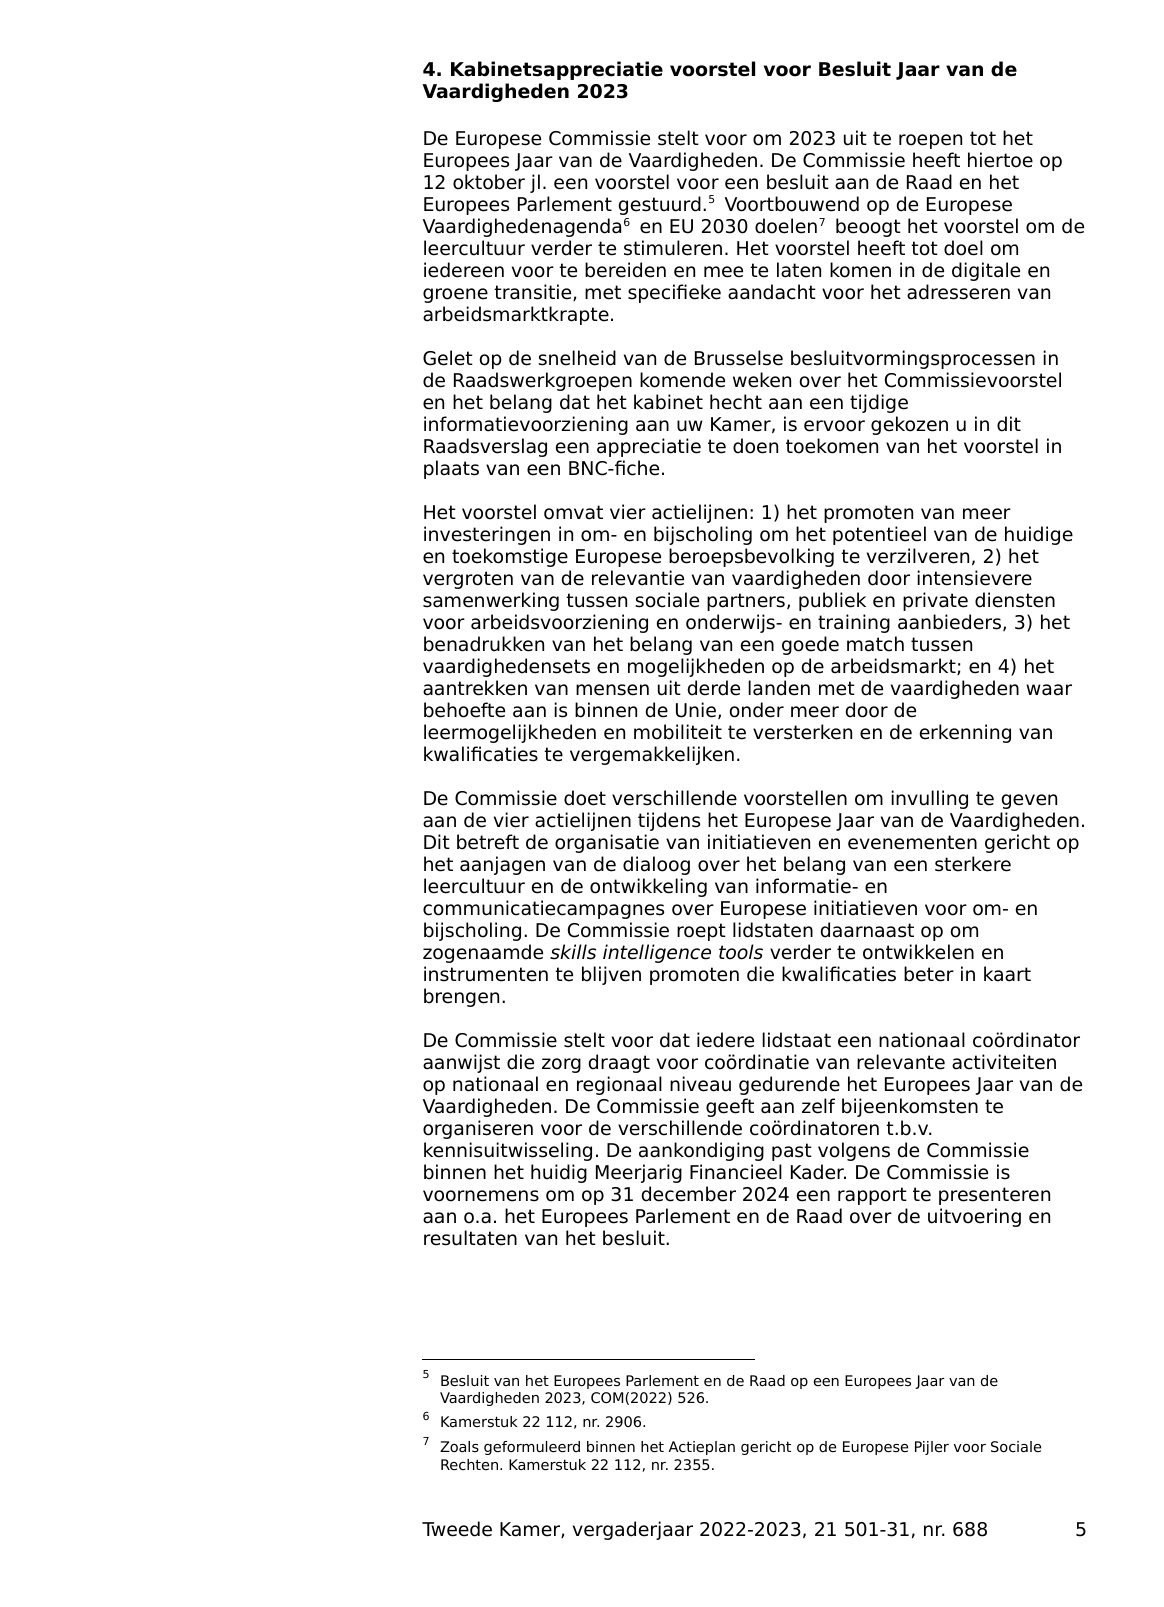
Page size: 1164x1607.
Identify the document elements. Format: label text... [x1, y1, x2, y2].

text Kamerstuk 22 112, nr. 2906. [422, 1410, 1087, 1432]
subtitle 4. Kabinetsappreciatie voorstel voor Besluit Jaar van de Vaardigheden 2023 [422, 59, 1087, 103]
text De Commissie doet verschillende voorstellen om invulling te geven aan de vier actielijnen tijdens het Europese Jaar van de Vaardigheden. Dit betreft de organisatie van initiatieven en evenementen gericht op het aanjagen van de dialoog over het belang van een sterkere leercultuur en de ontwikkeling van informatie- en communicatiecampagnes over Europese initiatieven voor om- en bijscholing. De Commissie roept lidstaten daarnaast op om zogenaamde skills intelligence tools verder te ontwikkelen en instrumenten te blijven promoten die kwalificaties beter in kaart brengen. [422, 788, 1087, 1008]
text Zoals geformuleerd binnen het Actieplan gericht op de Europese Pijler voor Sociale Rechten. Kamerstuk 22 112, nr. 2355. [422, 1435, 1087, 1474]
text Het voorstel omvat vier actielijnen: 1) het promoten van meer investeringen in om- en bijscholing om het potentieel van de huidige en toekomstige Europese beroepsbevolking te verzilveren, 2) het vergroten van de relevantie van vaardigheden door intensievere samenwerking tussen sociale partners, publiek en private diensten voor arbeidsvoorziening en onderwijs- en training aanbieders, 3) het benadrukken van het belang van een goede match tussen vaardighedensets en mogelijkheden op de arbeidsmarkt; en 4) het aantrekken van mensen uit derde landen met de vaardigheden waar behoefte aan is binnen de Unie, onder meer door de leermogelijkheden en mobiliteit te versterken en de erkenning van kwalificaties te vergemakkelijken. [422, 502, 1087, 766]
text De Europese Commissie stelt voor om 2023 uit te roepen tot het Europees Jaar van de Vaardigheden. De Commissie heeft hiertoe op 12 oktober jl. een voorstel voor een besluit aan de Raad en het Europees Parlement gestuurd. Voortbouwend op de Europese Vaardighedenagenda en EU 2030 doelen beoogt het voorstel om de leercultuur verder te stimuleren. Het voorstel heeft tot doel om iedereen voor te bereiden en mee te laten komen in de digitale en groene transitie, met specifieke aandacht voor het adresseren van arbeidsmarktkrapte. [422, 128, 1087, 326]
text Gelet op de snelheid van de Brusselse besluitvormingsprocessen in de Raadswerkgroepen komende weken over het Commissievoorstel en het belang dat het kabinet hecht aan een tijdige informatievoorziening aan uw Kamer, is ervoor gekozen u in dit Raadsverslag een appreciatie te doen toekomen van het voorstel in plaats van een BNC-fiche. [422, 348, 1087, 480]
text Besluit van het Europees Parlement en de Raad op een Europees Jaar van de Vaardigheden 2023, COM(2022) 526. [422, 1368, 1087, 1407]
text De Commissie stelt voor dat iedere lidstaat een nationaal coördinator aanwijst die zorg draagt voor coördinatie van relevante activiteiten op nationaal en regionaal niveau gedurende het Europees Jaar van de Vaardigheden. De Commissie geeft aan zelf bijeenkomsten te organiseren voor de verschillende coördinatoren t.b.v. kennisuitwisseling. De aankondiging past volgens de Commissie binnen het huidig Meerjarig Financieel Kader. De Commissie is voornemens om op 31 december 2024 een rapport te presenteren aan o.a. het Europees Parlement en de Raad over de uitvoering en resultaten van het besluit. [422, 1030, 1087, 1250]
